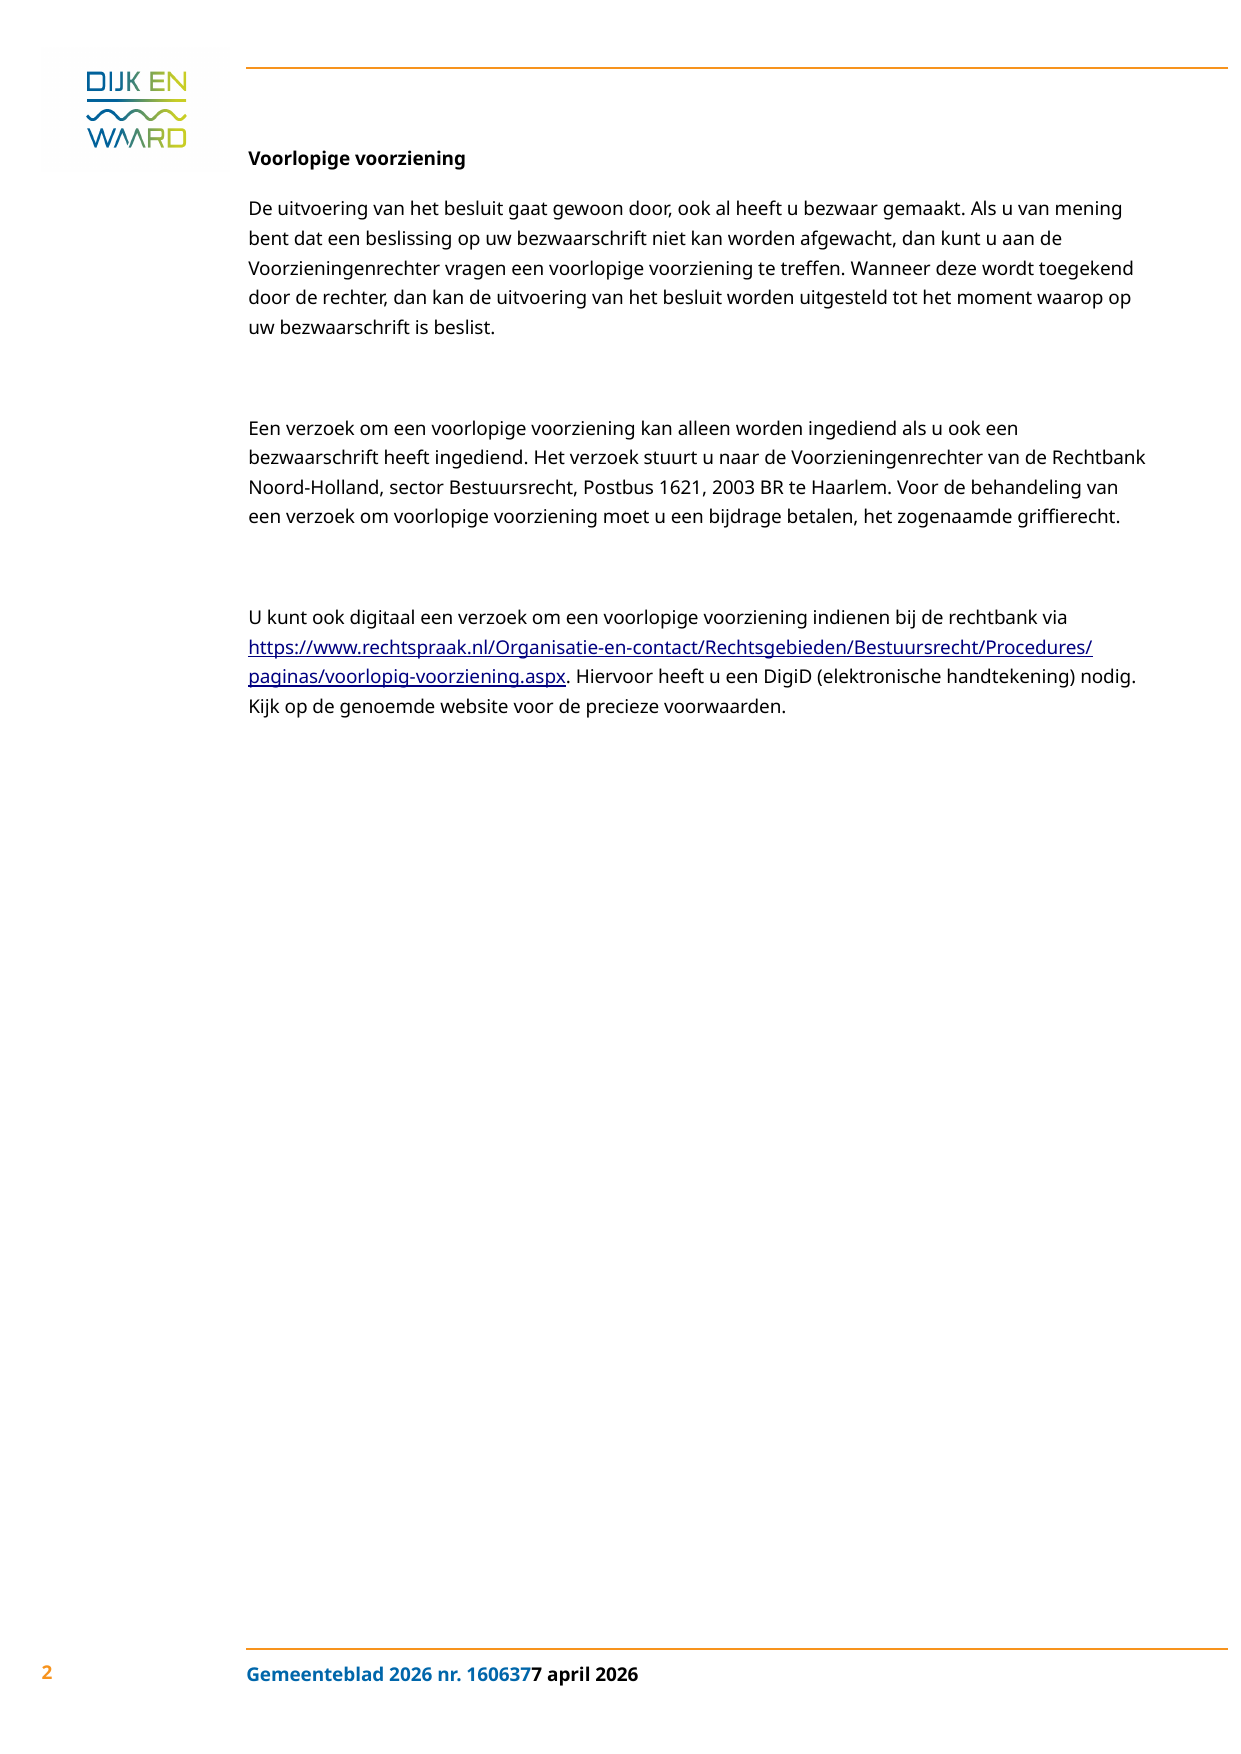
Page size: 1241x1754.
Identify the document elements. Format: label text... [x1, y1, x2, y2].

picture [41, 47, 231, 172]
text U kunt ook digitaal een verzoek om een voorlopige voorziening indienen bij de rechtbank via https://www.rechtspraak.nl/Organisatie-en-contact/Rechtsgebieden/Bestuursrecht/Procedures/paginas/voorlopig-voorziening.aspx. Hiervoor heeft u een DigiD (elektronische handtekening) nodig. Kijk op de genoemde website voor de precieze voorwaarden. [248, 604, 1152, 719]
text Voorlopige voorziening [248, 145, 1152, 171]
text De uitvoering van het besluit gaat gewoon door, ook al heeft u bezwaar gemaakt. Als u van mening bent dat een beslissing op uw bezwaarschrift niet kan worden afgewacht, dan kunt u aan de Voorzieningenrechter vragen een voorlopige voorziening te treffen. Wanneer deze wordt toegekend door de rechter, dan kan de uitvoering van het besluit worden uitgesteld tot het moment waarop op uw bezwaarschrift is beslist. [248, 196, 1152, 340]
text Een verzoek om een voorlopige voorziening kan alleen worden ingediend als u ook een bezwaarschrift heeft ingediend. Het verzoek stuurt u naar de Voorzieningenrechter van de Rechtbank Noord-Holland, sector Bestuursrecht, Postbus 1621, 2003 BR te Haarlem. Voor de behandeling van een verzoek om voorlopige voorziening moet u een bijdrage betalen, het zogenaamde griffierecht. [248, 415, 1152, 529]
